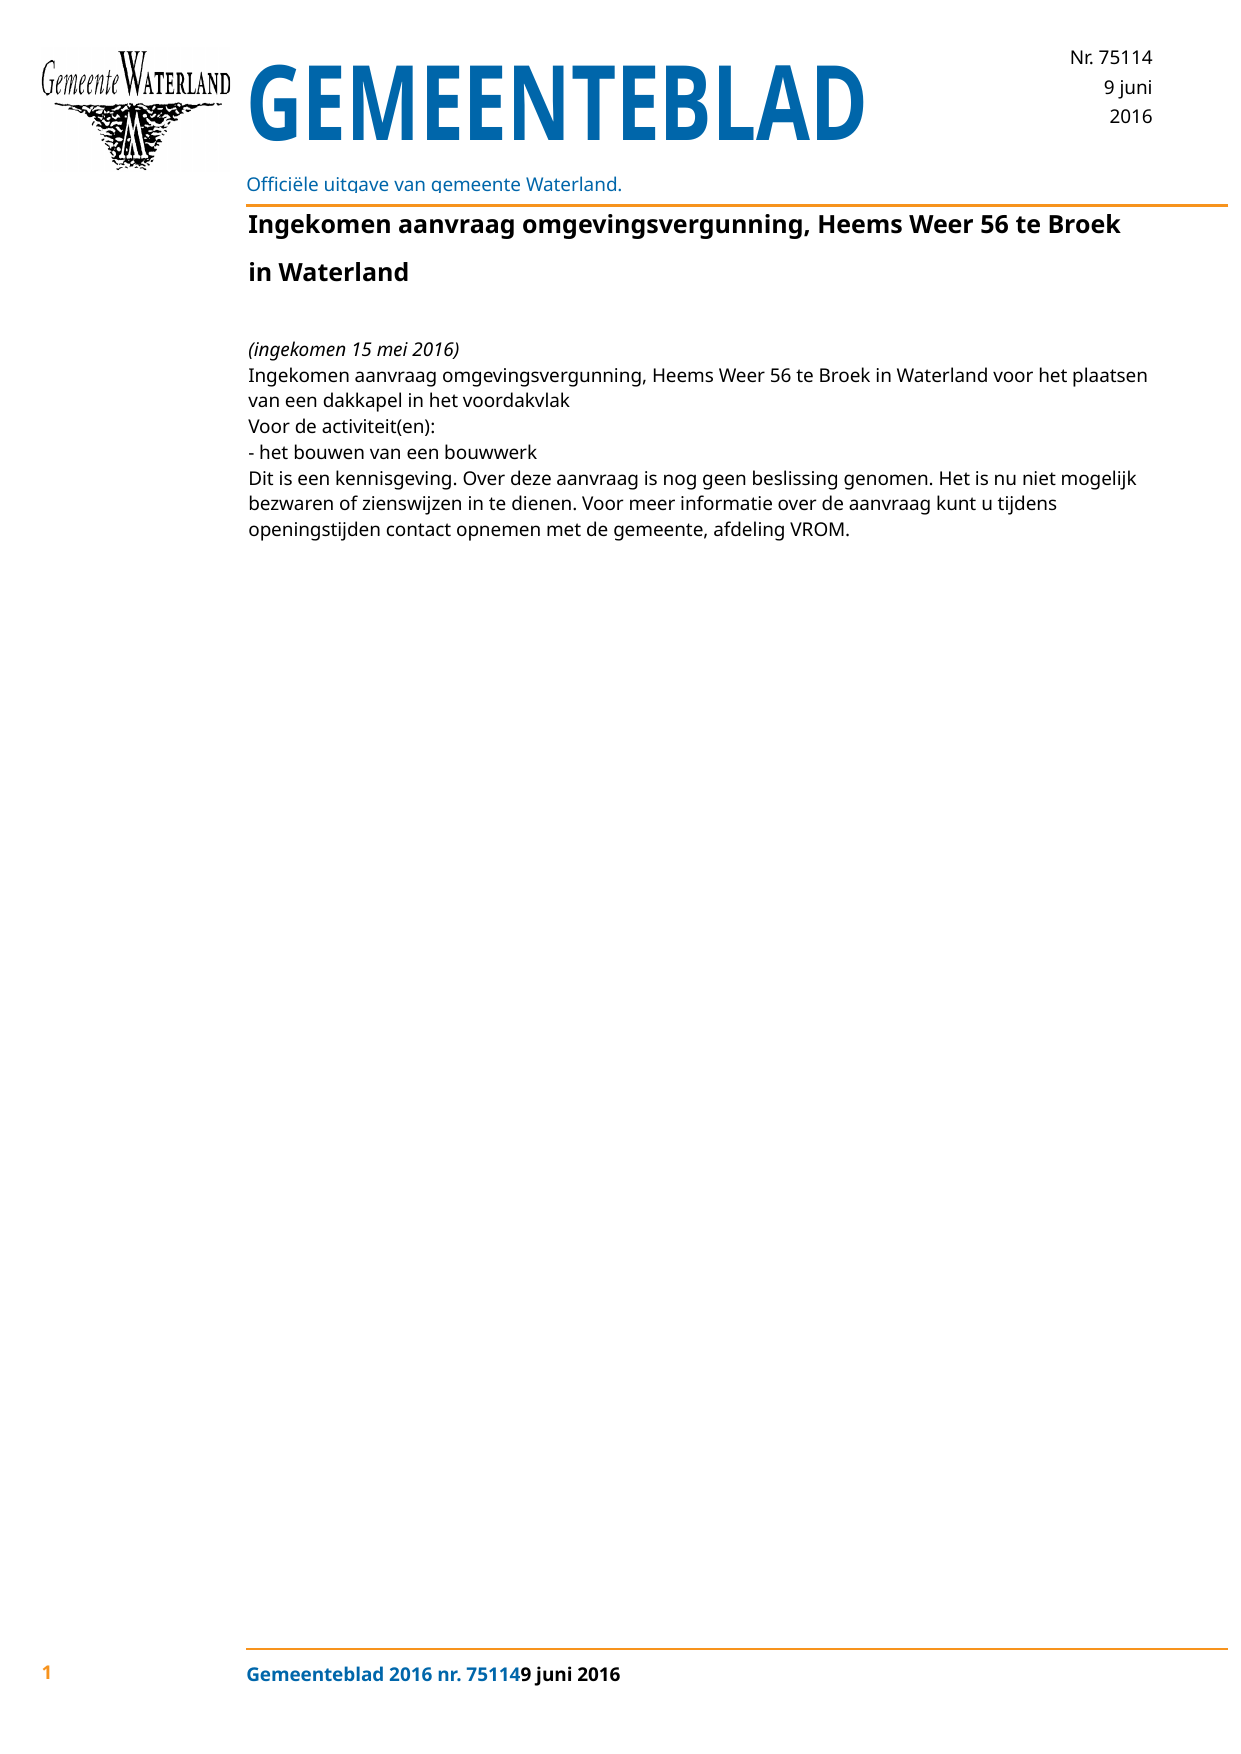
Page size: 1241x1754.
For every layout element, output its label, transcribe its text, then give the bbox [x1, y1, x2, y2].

text (ingekomen 15 mei 2016) [248, 336, 1152, 362]
text Ingekomen aanvraag omgevingsvergunning, Heems Weer 56 te Broek in Waterland [248, 207, 1152, 288]
text Dit is een kennisgeving. Over deze aanvraag is nog geen beslissing genomen. Het is nu niet mogelijk bezwaren of zienswijzen in te dienen. Voor meer informatie over de aanvraag kunt u tijdens openingstijden contact opnemen met de gemeente, afdeling VROM. [248, 465, 1152, 542]
picture [41, 47, 231, 172]
text - het bouwen van een bouwwerk [248, 439, 1152, 465]
text Voor de activiteit(en): [248, 413, 1152, 439]
text Ingekomen aanvraag omgevingsvergunning, Heems Weer 56 te Broek in Waterland voor het plaatsen van een dakkapel in het voordakvlak [248, 362, 1152, 413]
